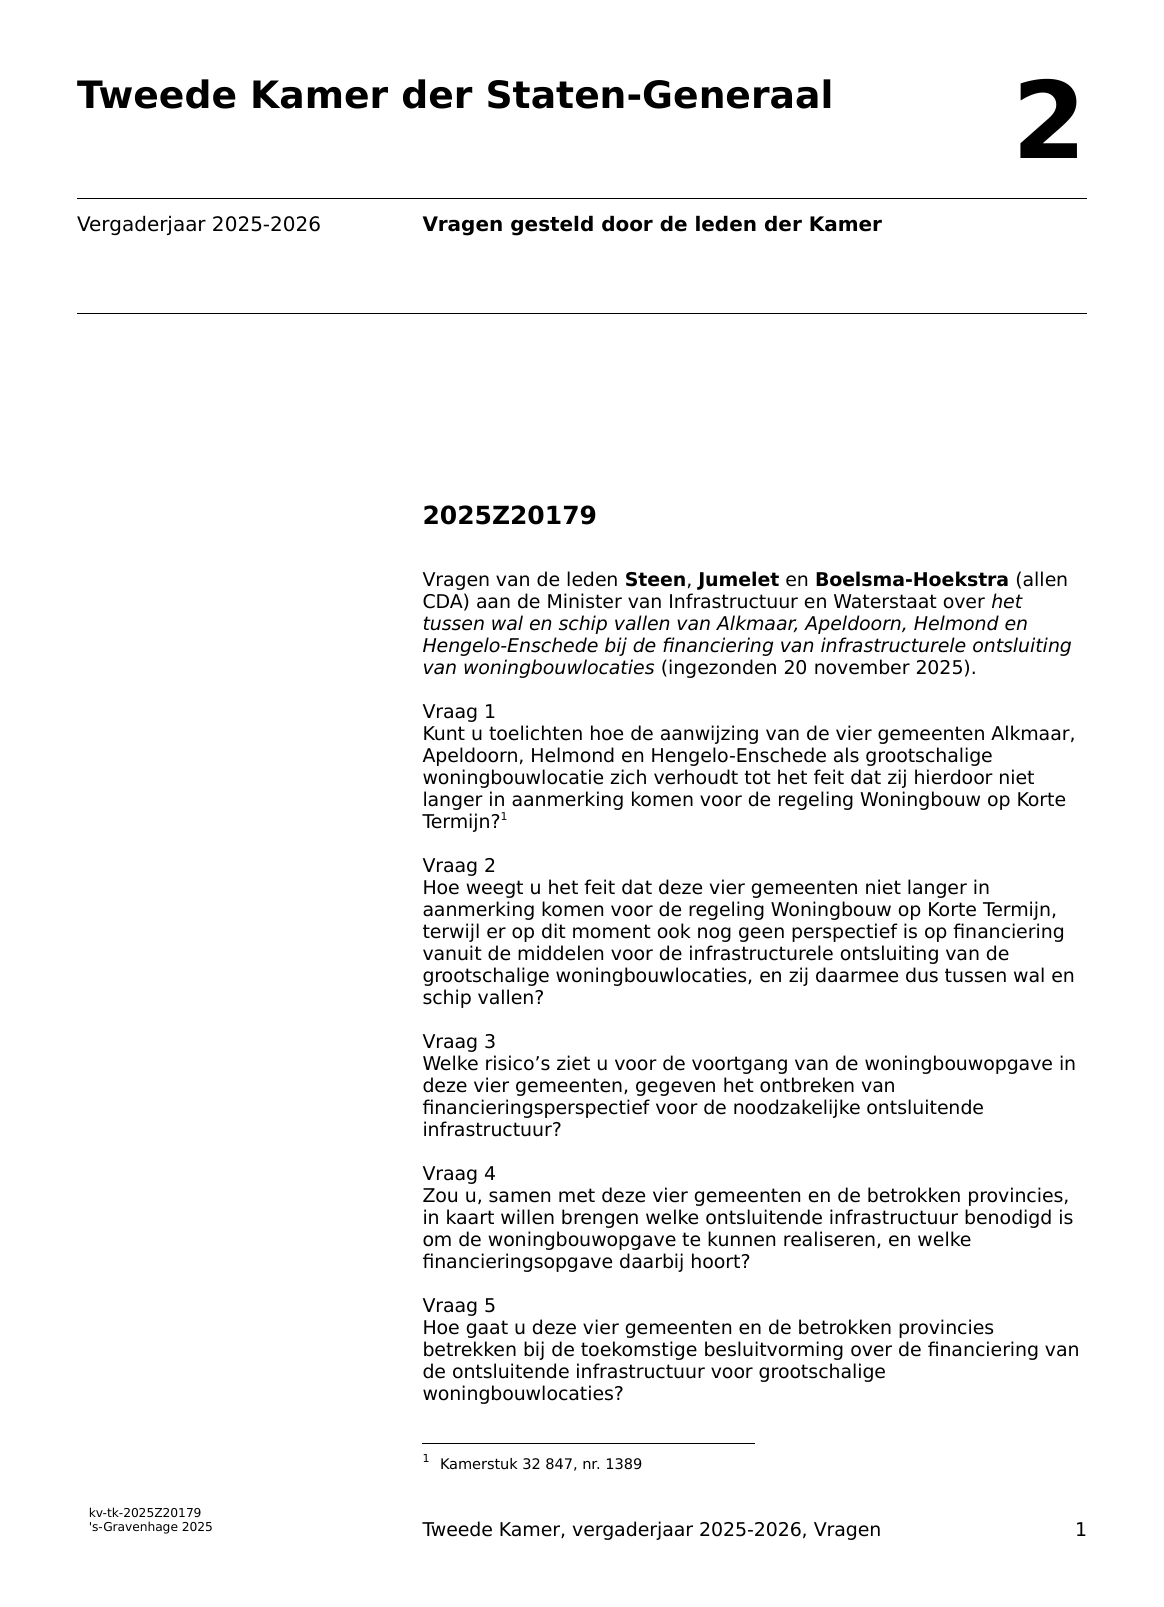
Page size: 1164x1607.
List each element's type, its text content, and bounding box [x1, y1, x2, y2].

text Kunt u toelichten hoe de aanwijzing van de vier gemeenten Alkmaar, Apeldoorn, Helmond en Hengelo-Enschede als grootschalige woningbouwlocatie zich verhoudt tot het feit dat zij hierdoor niet langer in aanmerking komen voor de regeling Woningbouw op Korte Termijn? [422, 723, 1087, 833]
text kv-tk-2025Z20179 [88, 1506, 323, 1520]
text Vraag 1 [422, 701, 1087, 723]
text Zou u, samen met deze vier gemeenten en de betrokken provincies, in kaart willen brengen welke ontsluitende infrastructuur benodigd is om de woningbouwopgave te kunnen realiseren, en welke financieringsopgave daarbij hoort? [422, 1185, 1087, 1273]
text Hoe gaat u deze vier gemeenten en de betrokken provincies betrekken bij de toekomstige besluitvorming over de financiering van de ontsluitende infrastructuur voor grootschalige woningbouwlocaties? [422, 1317, 1087, 1405]
text Welke risico’s ziet u voor de voortgang van de woningbouwopgave in deze vier gemeenten, gegeven het ontbreken van financieringsperspectief voor de noodzakelijke ontsluitende infrastructuur? [422, 1053, 1087, 1141]
text Vraag 5 [422, 1295, 1087, 1317]
text Vraag 4 [422, 1163, 1087, 1185]
text 2025Z20179 [422, 501, 1087, 531]
table_cell Vragen gesteld door de leden der Kamer [422, 199, 1087, 313]
text Vragen van de leden Steen, Jumelet en Boelsma-Hoekstra (allen CDA) aan de Minister van Infrastructuur en Waterstaat over het tussen wal en schip vallen van Alkmaar, Apeldoorn, Helmond en Hengelo-Enschede bij de financiering van infrastructurele ontsluiting van woningbouwlocaties (ingezonden 20 november 2025). [422, 569, 1087, 679]
text Kamerstuk 32 847, nr. 1389 [422, 1452, 1087, 1474]
table_header 2 [886, 59, 1087, 198]
table_header Tweede Kamer der Staten-Generaal [77, 59, 886, 198]
text Vraag 3 [422, 1031, 1087, 1053]
text Hoe weegt u het feit dat deze vier gemeenten niet langer in aanmerking komen voor de regeling Woningbouw op Korte Termijn, terwijl er op dit moment ook nog geen perspectief is op financiering vanuit de middelen voor de infrastructurele ontsluiting van de grootschalige woningbouwlocaties, en zij daarmee dus tussen wal en schip vallen? [422, 877, 1087, 1009]
text 's-Gravenhage 2025 [88, 1520, 323, 1534]
text Vraag 2 [422, 855, 1087, 877]
table_cell Vergaderjaar 2025-2026 [77, 199, 422, 313]
